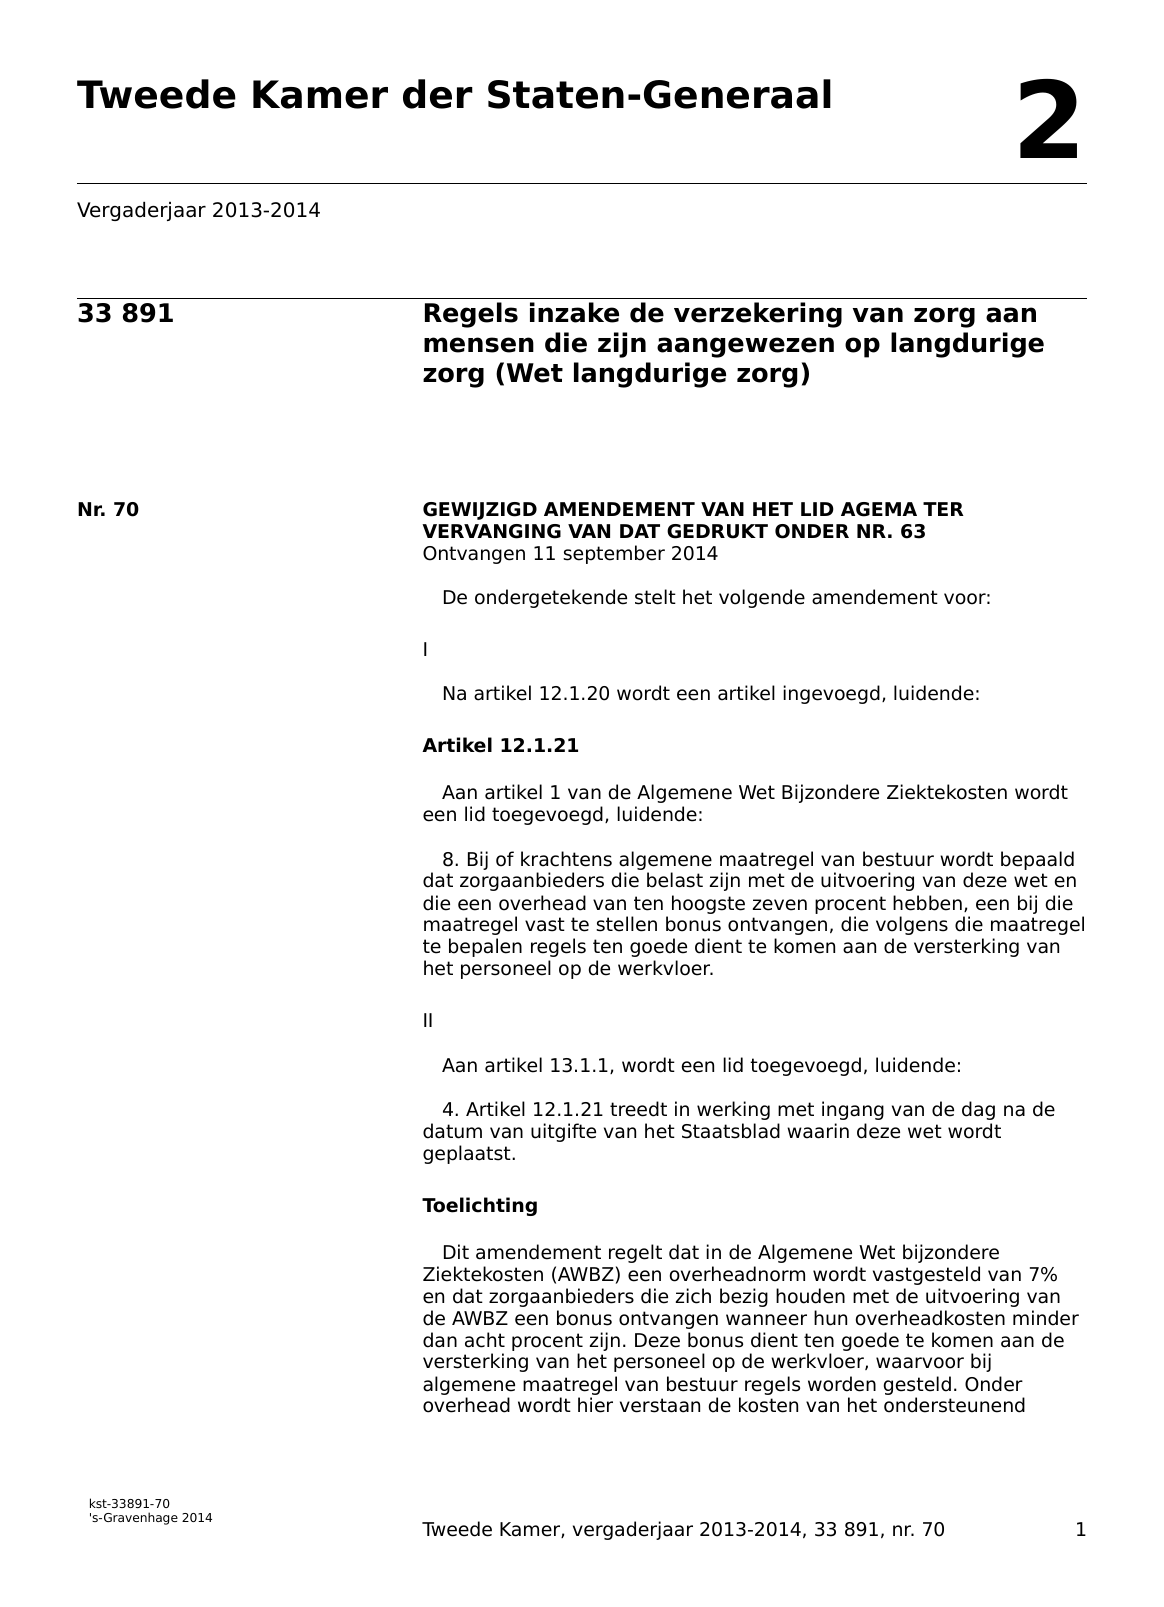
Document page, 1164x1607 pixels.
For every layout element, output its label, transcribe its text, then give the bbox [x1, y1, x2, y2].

table_cell Vergaderjaar 2013-2014 [77, 184, 1087, 298]
subtitle II [422, 1010, 1087, 1032]
table_header 2 [886, 59, 1087, 183]
subtitle 33 891 Regels inzake de verzekering van zorg aan mensen die zijn aangewezen op langdurige zorg (Wet langdurige zorg) [77, 299, 1087, 388]
text kst-33891-70 [88, 1497, 323, 1511]
subtitle Toelichting [422, 1194, 1087, 1217]
text Na artikel 12.1.20 wordt een artikel ingevoegd, luidende: [422, 683, 1087, 705]
subtitle I [422, 639, 1087, 661]
text Aan artikel 13.1.1, wordt een lid toegevoegd, luidende: [422, 1054, 1087, 1076]
text Aan artikel 1 van de Algemene Wet Bijzondere Ziektekosten wordt een lid toegevoegd, luidende: [422, 782, 1087, 826]
subtitle Nr. 70 GEWIJZIGD AMENDEMENT VAN HET LID AGEMA TER VERVANGING VAN DAT GEDRUKT ONDER NR. 63 [77, 499, 1087, 543]
table_header Tweede Kamer der Staten-Generaal [77, 59, 886, 183]
text 8. Bij of krachtens algemene maatregel van bestuur wordt bepaald dat zorgaanbieders die belast zijn met de uitvoering van deze wet en die een overhead van ten hoogste zeven procent hebben, een bij die maatregel vast te stellen bonus ontvangen, die volgens die maatregel te bepalen regels ten goede dient te komen aan de versterking van het personeel op de werkvloer. [422, 848, 1087, 980]
text Ontvangen 11 september 2014 [422, 543, 1087, 565]
subtitle Artikel 12.1.21 [422, 735, 1087, 757]
text 4. Artikel 12.1.21 treedt in werking met ingang van de dag na de datum van uitgifte van het Staatsblad waarin deze wet wordt geplaatst. [422, 1099, 1087, 1164]
text 's-Gravenhage 2014 [88, 1511, 323, 1525]
text Dit amendement regelt dat in de Algemene Wet bijzondere Ziektekosten (AWBZ) een overheadnorm wordt vastgesteld van 7% en dat zorgaanbieders die zich bezig houden met de uitvoering van de AWBZ een bonus ontvangen wanneer hun overheadkosten minder dan acht procent zijn. Deze bonus dient ten goede te komen aan de versterking van het personeel op de werkvloer, waarvoor bij algemene maatregel van bestuur regels worden gesteld. Onder overhead wordt hier verstaan de kosten van het ondersteunend [422, 1242, 1087, 1417]
text De ondergetekende stelt het volgende amendement voor: [422, 587, 1087, 609]
